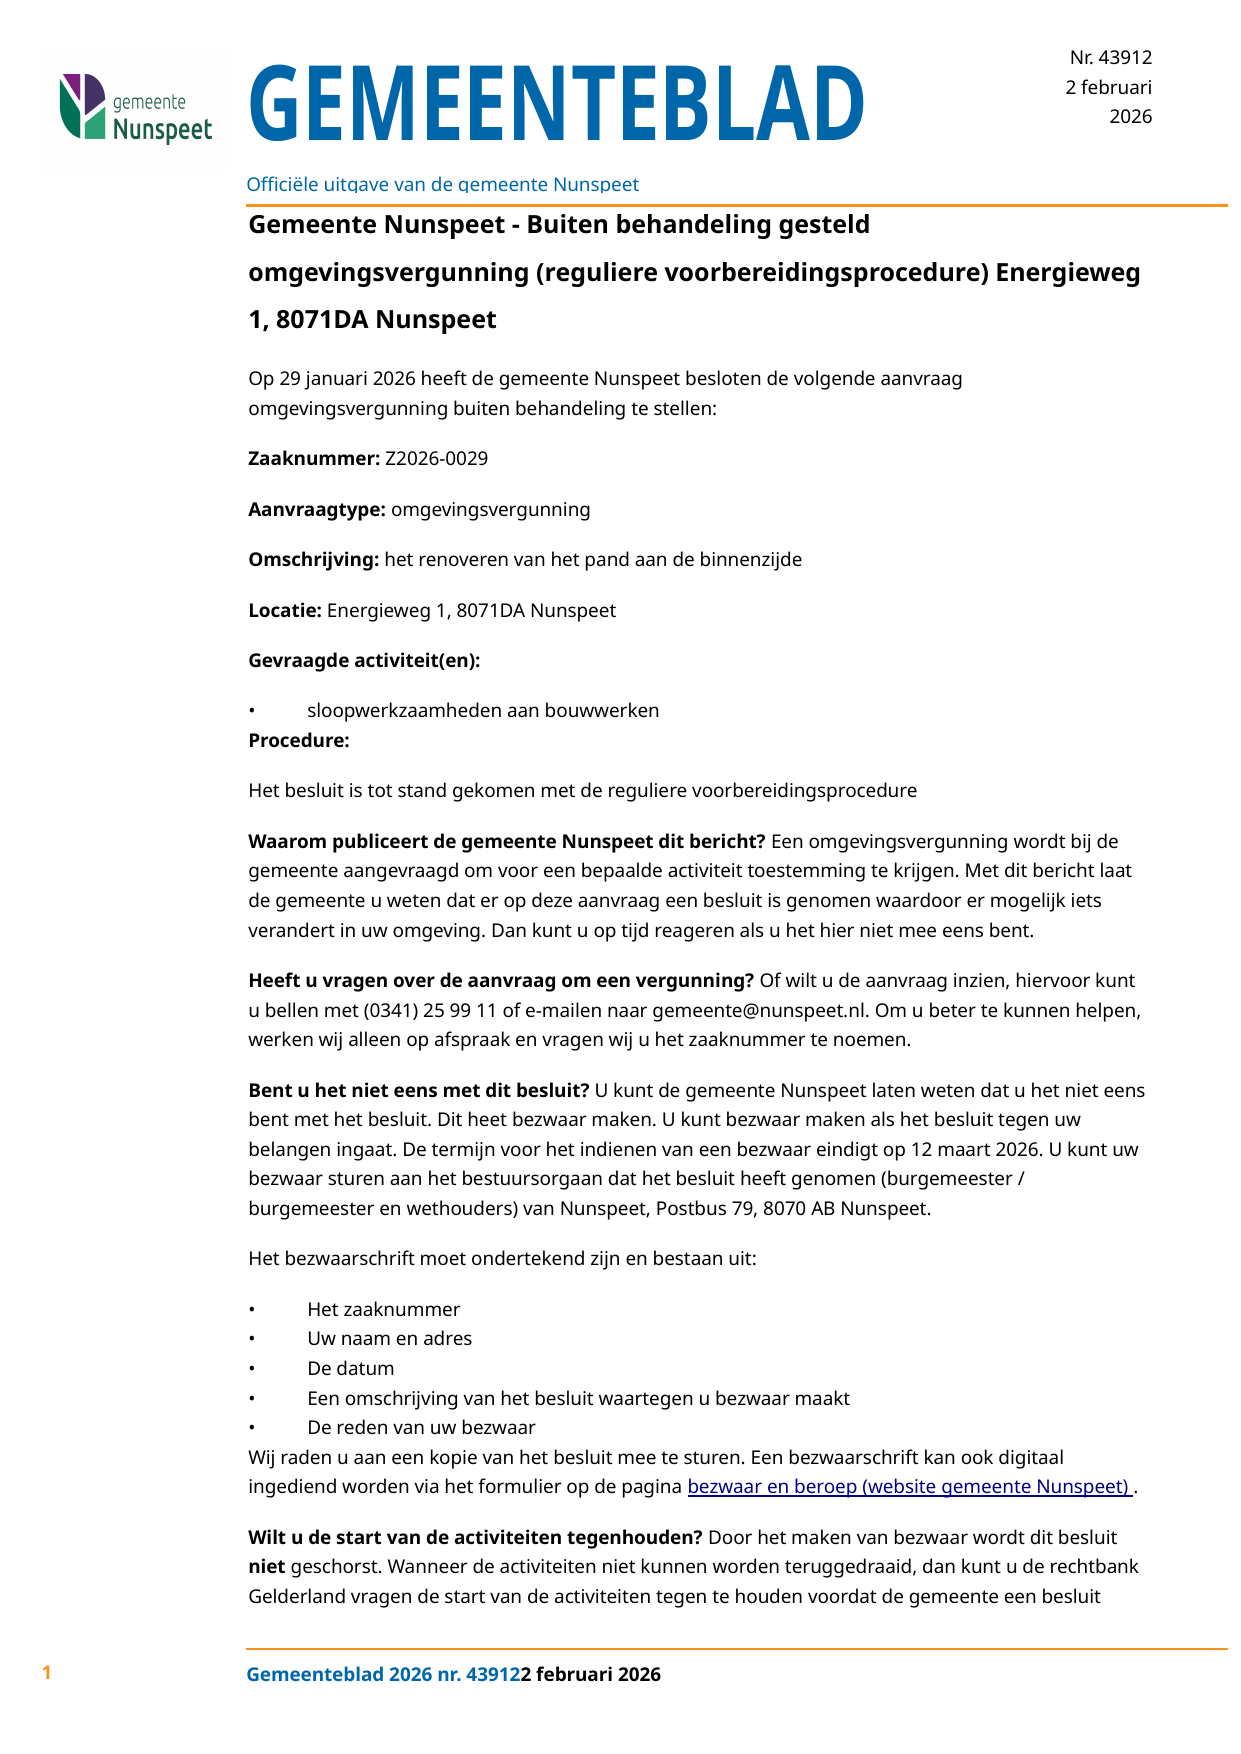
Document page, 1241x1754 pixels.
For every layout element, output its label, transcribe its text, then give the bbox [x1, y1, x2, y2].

list Het zaaknummer [248, 1296, 1152, 1322]
list De reden van uw bezwaar [248, 1414, 1152, 1440]
text Wilt u de start van de activiteiten tegenhouden? Door het maken van bezwaar wordt dit besluit niet geschorst. Wanneer de activiteiten niet kunnen worden teruggedraaid, dan kunt u de rechtbank Gelderland vragen de start van de activiteiten tegen te houden voordat de gemeente een besluit [248, 1524, 1152, 1609]
list De datum [248, 1355, 1152, 1381]
text Bent u het niet eens met dit besluit? U kunt de gemeente Nunspeet laten weten dat u het niet eens bent met het besluit. Dit heet bezwaar maken. U kunt bezwaar maken als het besluit tegen uw belangen ingaat. De termijn voor het indienen van een bezwaar eindigt op 12 maart 2026. U kunt uw bezwaar sturen aan het bestuursorgaan dat het besluit heeft genomen (burgemeester / burgemeester en wethouders) van Nunspeet, Postbus 79, 8070 AB Nunspeet. [248, 1077, 1152, 1221]
list sloopwerkzaamheden aan bouwwerken [248, 698, 1152, 723]
text Omschrijving: het renoveren van het pand aan de binnenzijde [248, 546, 1152, 572]
text Aanvraagtype: omgevingsvergunning [248, 496, 1152, 522]
text Zaaknummer: Z2026-0029 [248, 446, 1152, 471]
list Uw naam en adres [248, 1326, 1152, 1351]
text Het besluit is tot stand gekomen met de reguliere voorbereidingsprocedure [248, 778, 1152, 803]
text Heeft u vragen over de aanvraag om een vergunning? Of wilt u de aanvraag inzien, hiervoor kunt u bellen met (0341) 25 99 11 of e-mailen naar gemeente@nunspeet.nl. Om u beter te kunnen helpen, werken wij alleen op afspraak en vragen wij u het zaaknummer te noemen. [248, 967, 1152, 1052]
text Gemeente Nunspeet - Buiten behandeling gesteld omgevingsvergunning (reguliere voorbereidingsprocedure) Energieweg 1, 8071DA Nunspeet [248, 207, 1152, 336]
list Een omschrijving van het besluit waartegen u bezwaar maakt [248, 1385, 1152, 1410]
picture [41, 47, 231, 172]
text Wij raden u aan een kopie van het besluit mee te sturen. Een bezwaarschrift kan ook digitaal ingediend worden via het formulier op de pagina bezwaar en beroep (website gemeente Nunspeet) . [248, 1444, 1152, 1499]
text Op 29 januari 2026 heeft de gemeente Nunspeet besloten de volgende aanvraag omgevingsvergunning buiten behandeling te stellen: [248, 366, 1152, 421]
text Waarom publiceert de gemeente Nunspeet dit bericht? Een omgevingsvergunning wordt bij de gemeente aangevraagd om voor een bepaalde activiteit toestemming te krijgen. Met dit bericht laat de gemeente u weten dat er op deze aanvraag een besluit is genomen waardoor er mogelijk iets verandert in uw omgeving. Dan kunt u op tijd reageren als u het hier niet mee eens bent. [248, 828, 1152, 942]
text Locatie: Energieweg 1, 8071DA Nunspeet [248, 597, 1152, 622]
text Gevraagde activiteit(en): [248, 647, 1152, 673]
text Het bezwaarschrift moet ondertekend zijn en bestaan uit: [248, 1246, 1152, 1271]
text Procedure: [248, 727, 1152, 753]
